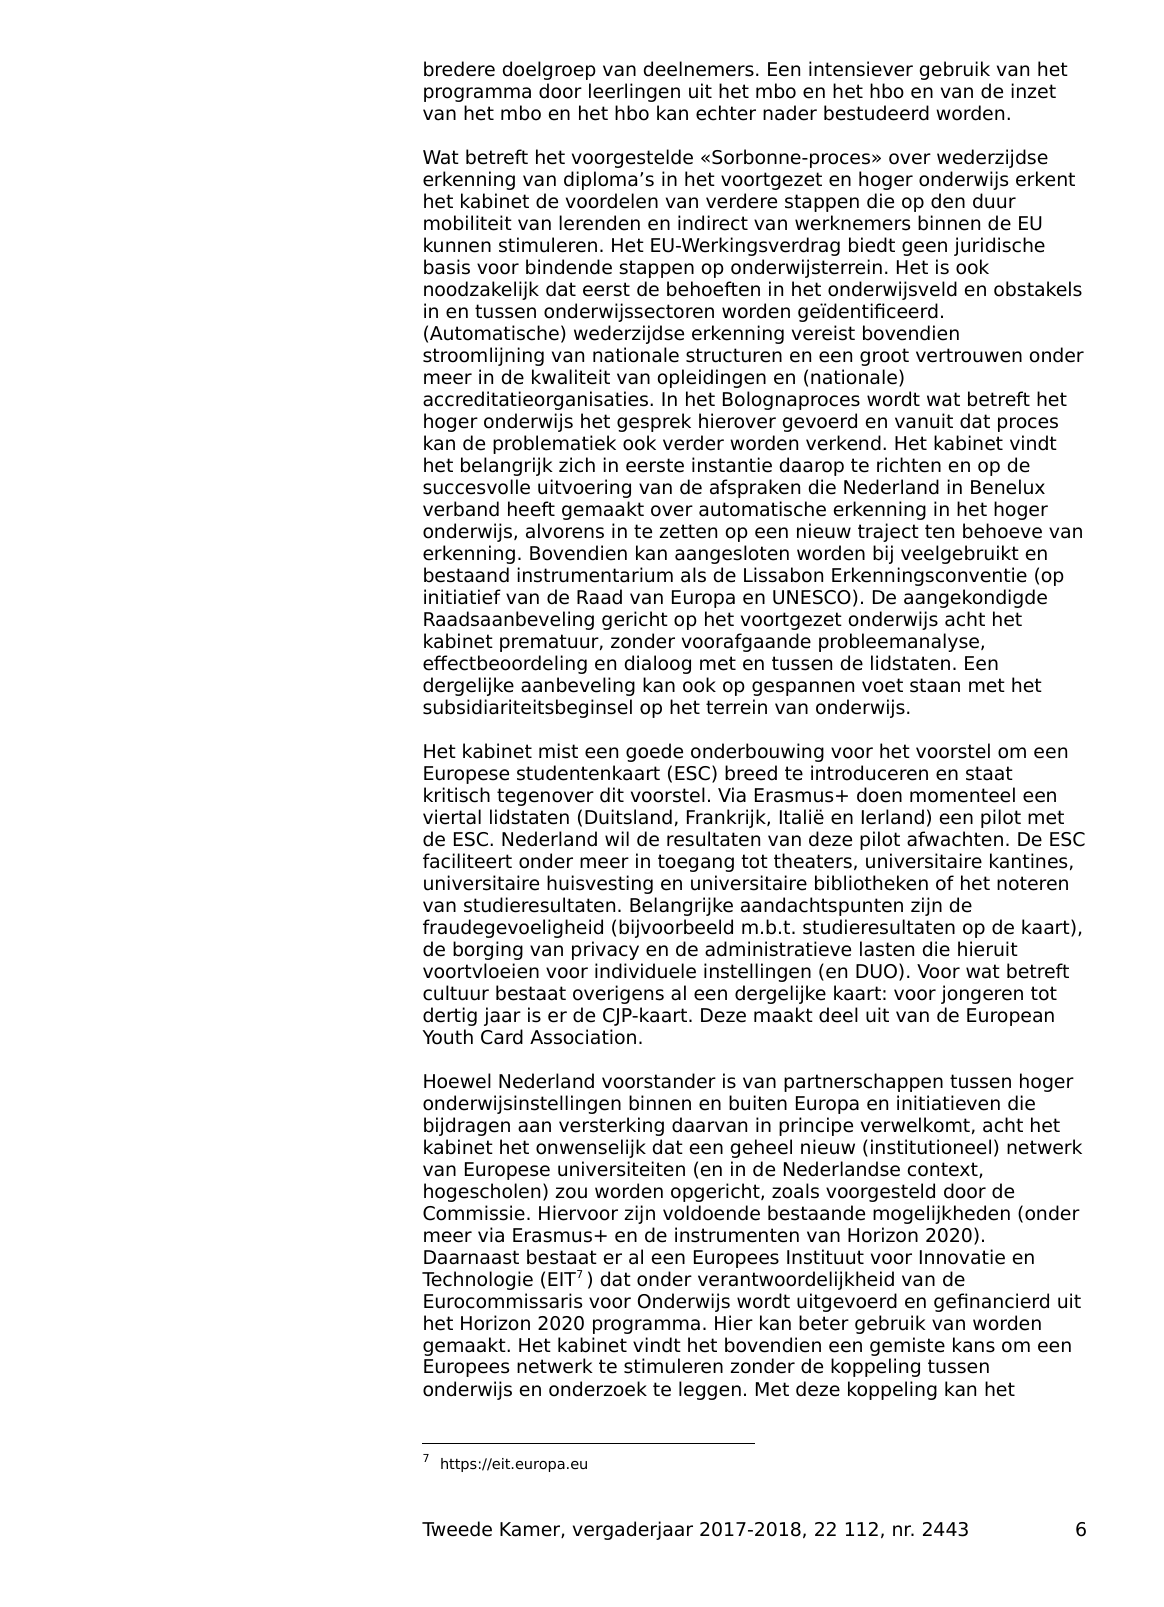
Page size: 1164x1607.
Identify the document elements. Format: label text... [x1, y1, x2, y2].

text Hoewel Nederland voorstander is van partnerschappen tussen hoger onderwijsinstellingen binnen en buiten Europa en initiatieven die bijdragen aan versterking daarvan in principe verwelkomt, acht het kabinet het onwenselijk dat een geheel nieuw (institutioneel) netwerk van Europese universiteiten (en in de Nederlandse context, hogescholen) zou worden opgericht, zoals voorgesteld door de Commissie. Hiervoor zijn voldoende bestaande mogelijkheden (onder meer via Erasmus+ en de instrumenten van Horizon 2020). Daarnaast bestaat er al een Europees Instituut voor Innovatie en Technologie (EIT) dat onder verantwoordelijkheid van de Eurocommissaris voor Onderwijs wordt uitgevoerd en gefinancierd uit het Horizon 2020 programma. Hier kan beter gebruik van worden gemaakt. Het kabinet vindt het bovendien een gemiste kans om een Europees netwerk te stimuleren zonder de koppeling tussen onderwijs en onderzoek te leggen. Met deze koppeling kan het [422, 1071, 1087, 1400]
text bredere doelgroep van deelnemers. Een intensiever gebruik van het programma door leerlingen uit het mbo en het hbo en van de inzet van het mbo en het hbo kan echter nader bestudeerd worden. [422, 59, 1087, 125]
text https://eit.europa.eu [422, 1452, 1087, 1474]
text Wat betreft het voorgestelde «Sorbonne-proces» over wederzijdse erkenning van diploma’s in het voortgezet en hoger onderwijs erkent het kabinet de voordelen van verdere stappen die op den duur mobiliteit van lerenden en indirect van werknemers binnen de EU kunnen stimuleren. Het EU-Werkingsverdrag biedt geen juridische basis voor bindende stappen op onderwijsterrein. Het is ook noodzakelijk dat eerst de behoeften in het onderwijsveld en obstakels in en tussen onderwijssectoren worden geïdentificeerd. (Automatische) wederzijdse erkenning vereist bovendien stroomlijning van nationale structuren en een groot vertrouwen onder meer in de kwaliteit van opleidingen en (nationale) accreditatieorganisaties. In het Bolognaproces wordt wat betreft het hoger onderwijs het gesprek hierover gevoerd en vanuit dat proces kan de problematiek ook verder worden verkend. Het kabinet vindt het belangrijk zich in eerste instantie daarop te richten en op de succesvolle uitvoering van de afspraken die Nederland in Benelux verband heeft gemaakt over automatische erkenning in het hoger onderwijs, alvorens in te zetten op een nieuw traject ten behoeve van erkenning. Bovendien kan aangesloten worden bij veelgebruikt en bestaand instrumentarium als de Lissabon Erkenningsconventie (op initiatief van de Raad van Europa en UNESCO). De aangekondigde Raadsaanbeveling gericht op het voortgezet onderwijs acht het kabinet prematuur, zonder voorafgaande probleemanalyse, effectbeoordeling en dialoog met en tussen de lidstaten. Een dergelijke aanbeveling kan ook op gespannen voet staan met het subsidiariteitsbeginsel op het terrein van onderwijs. [422, 147, 1087, 719]
text Het kabinet mist een goede onderbouwing voor het voorstel om een Europese studentenkaart (ESC) breed te introduceren en staat kritisch tegenover dit voorstel. Via Erasmus+ doen momenteel een viertal lidstaten (Duitsland, Frankrijk, Italië en Ierland) een pilot met de ESC. Nederland wil de resultaten van deze pilot afwachten. De ESC faciliteert onder meer in toegang tot theaters, universitaire kantines, universitaire huisvesting en universitaire bibliotheken of het noteren van studieresultaten. Belangrijke aandachtspunten zijn de fraudegevoeligheid (bijvoorbeeld m.b.t. studieresultaten op de kaart), de borging van privacy en de administratieve lasten die hieruit voortvloeien voor individuele instellingen (en DUO). Voor wat betreft cultuur bestaat overigens al een dergelijke kaart: voor jongeren tot dertig jaar is er de CJP-kaart. Deze maakt deel uit van de European Youth Card Association. [422, 741, 1087, 1048]
